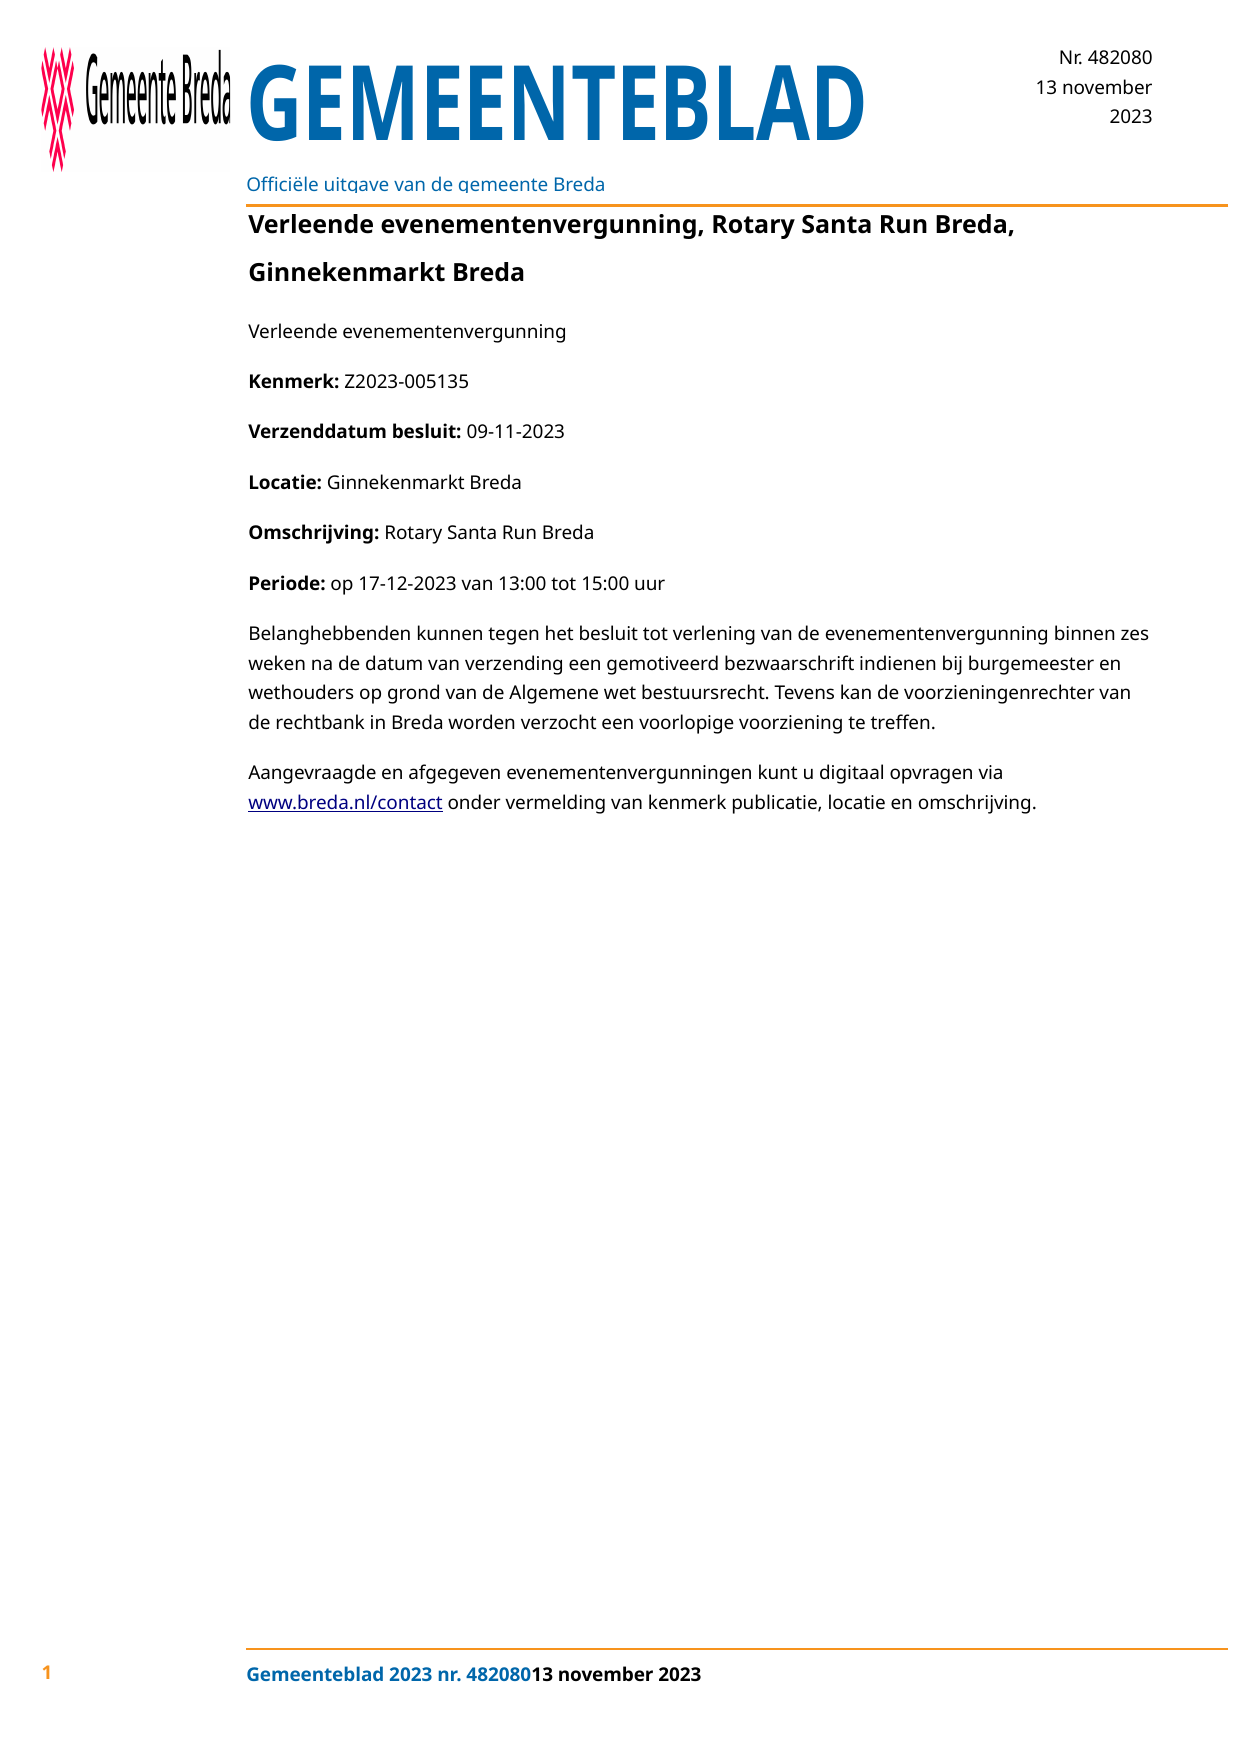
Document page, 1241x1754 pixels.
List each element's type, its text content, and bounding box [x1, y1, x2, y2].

text Locatie: Ginnekenmarkt Breda [248, 469, 1152, 495]
text Omschrijving: Rotary Santa Run Breda [248, 519, 1152, 545]
text Verleende evenementenvergunning [248, 318, 1152, 344]
text Verleende evenementenvergunning, Rotary Santa Run Breda, Ginnekenmarkt Breda [248, 207, 1152, 288]
text Aangevraagde en afgegeven evenementenvergunningen kunt u digitaal opvragen via www.breda.nl/contact onder vermelding van kenmerk publicatie, locatie en omschrijving. [248, 759, 1152, 815]
text Kenmerk: Z2023-005135 [248, 368, 1152, 394]
text Belanghebbenden kunnen tegen het besluit tot verlening van de evenementenvergunning binnen zes weken na de datum van verzending een gemotiveerd bezwaarschrift indienen bij burgemeester en wethouders op grond van de Algemene wet bestuursrecht. Tevens kan de voorzieningenrechter van de rechtbank in Breda worden verzocht een voorlopige voorziening te treffen. [248, 620, 1152, 735]
text Periode: op 17-12-2023 van 13:00 tot 15:00 uur [248, 570, 1152, 596]
picture [41, 47, 231, 172]
text Verzenddatum besluit: 09-11-2023 [248, 419, 1152, 444]
